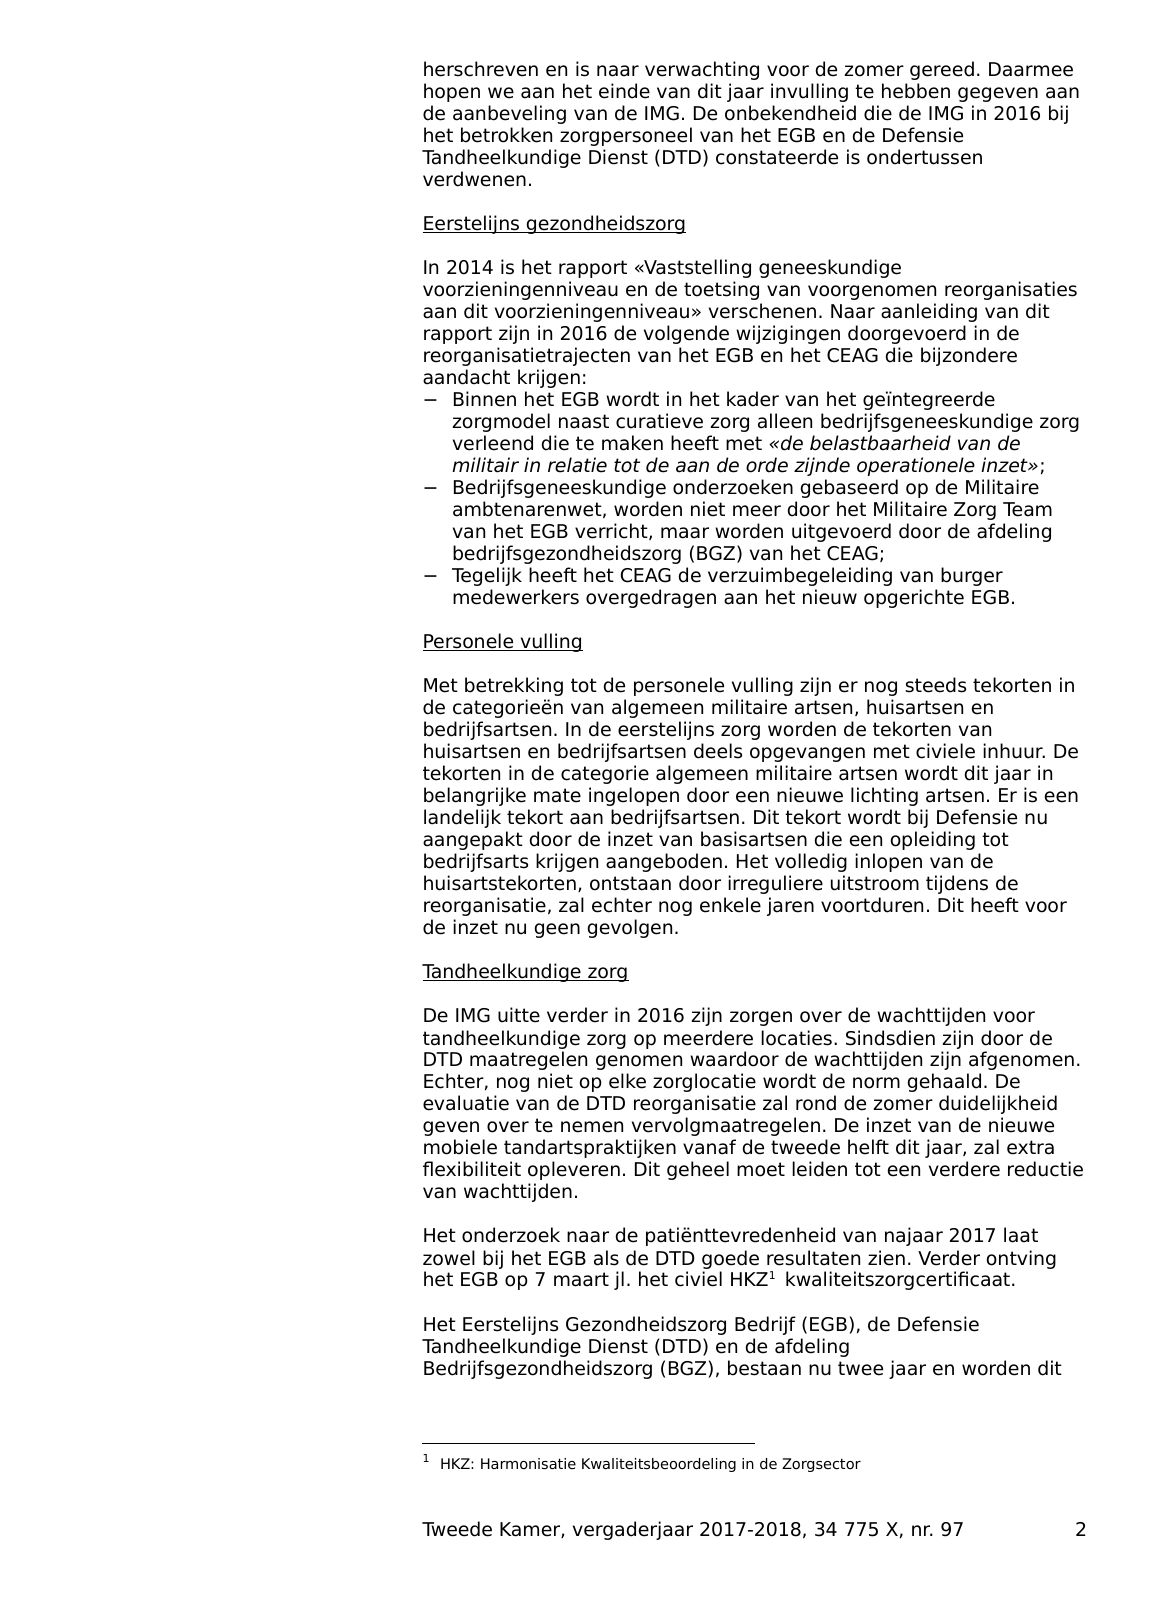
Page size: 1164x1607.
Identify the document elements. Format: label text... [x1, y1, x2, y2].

subtitle Personele vulling [422, 631, 1087, 653]
text − Binnen het EGB wordt in het kader van het geïntegreerde zorgmodel naast curatieve zorg alleen bedrijfsgeneeskundige zorg verleend die te maken heeft met «de belastbaarheid van de militair in relatie tot de aan de orde zijnde operationele inzet»; [422, 389, 1087, 477]
text HKZ: Harmonisatie Kwaliteitsbeoordeling in de Zorgsector [422, 1452, 1087, 1474]
text − Tegelijk heeft het CEAG de verzuimbegeleiding van burger medewerkers overgedragen aan het nieuw opgerichte EGB. [422, 565, 1087, 609]
text Het Eerstelijns Gezondheidszorg Bedrijf (EGB), de Defensie Tandheelkundige Dienst (DTD) en de afdeling Bedrijfsgezondheidszorg (BGZ), bestaan nu twee jaar en worden dit [422, 1313, 1087, 1379]
text herschreven en is naar verwachting voor de zomer gereed. Daarmee hopen we aan het einde van dit jaar invulling te hebben gegeven aan de aanbeveling van de IMG. De onbekendheid die de IMG in 2016 bij het betrokken zorgpersoneel van het EGB en de Defensie Tandheelkundige Dienst (DTD) constateerde is ondertussen verdwenen. [422, 59, 1087, 191]
text Het onderzoek naar de patiënttevredenheid van najaar 2017 laat zowel bij het EGB als de DTD goede resultaten zien. Verder ontving het EGB op 7 maart jl. het civiel HKZ kwaliteitszorgcertificaat. [422, 1225, 1087, 1291]
text In 2014 is het rapport «Vaststelling geneeskundige voorzieningenniveau en de toetsing van voorgenomen reorganisaties aan dit voorzieningenniveau» verschenen. Naar aanleiding van dit rapport zijn in 2016 de volgende wijzigingen doorgevoerd in de reorganisatietrajecten van het EGB en het CEAG die bijzondere aandacht krijgen: [422, 257, 1087, 389]
subtitle Tandheelkundige zorg [422, 961, 1087, 983]
subtitle Eerstelijns gezondheidszorg [422, 213, 1087, 235]
text − Bedrijfsgeneeskundige onderzoeken gebaseerd op de Militaire ambtenarenwet, worden niet meer door het Militaire Zorg Team van het EGB verricht, maar worden uitgevoerd door de afdeling bedrijfsgezondheidszorg (BGZ) van het CEAG; [422, 477, 1087, 565]
text Met betrekking tot de personele vulling zijn er nog steeds tekorten in de categorieën van algemeen militaire artsen, huisartsen en bedrijfsartsen. In de eerstelijns zorg worden de tekorten van huisartsen en bedrijfsartsen deels opgevangen met civiele inhuur. De tekorten in de categorie algemeen militaire artsen wordt dit jaar in belangrijke mate ingelopen door een nieuwe lichting artsen. Er is een landelijk tekort aan bedrijfsartsen. Dit tekort wordt bij Defensie nu aangepakt door de inzet van basisartsen die een opleiding tot bedrijfsarts krijgen aangeboden. Het volledig inlopen van de huisartstekorten, ontstaan door irreguliere uitstroom tijdens de reorganisatie, zal echter nog enkele jaren voortduren. Dit heeft voor de inzet nu geen gevolgen. [422, 675, 1087, 939]
text De IMG uitte verder in 2016 zijn zorgen over de wachttijden voor tandheelkundige zorg op meerdere locaties. Sindsdien zijn door de DTD maatregelen genomen waardoor de wachttijden zijn afgenomen. Echter, nog niet op elke zorglocatie wordt de norm gehaald. De evaluatie van de DTD reorganisatie zal rond de zomer duidelijkheid geven over te nemen vervolgmaatregelen. De inzet van de nieuwe mobiele tandartspraktijken vanaf de tweede helft dit jaar, zal extra flexibiliteit opleveren. Dit geheel moet leiden tot een verdere reductie van wachttijden. [422, 1005, 1087, 1203]
